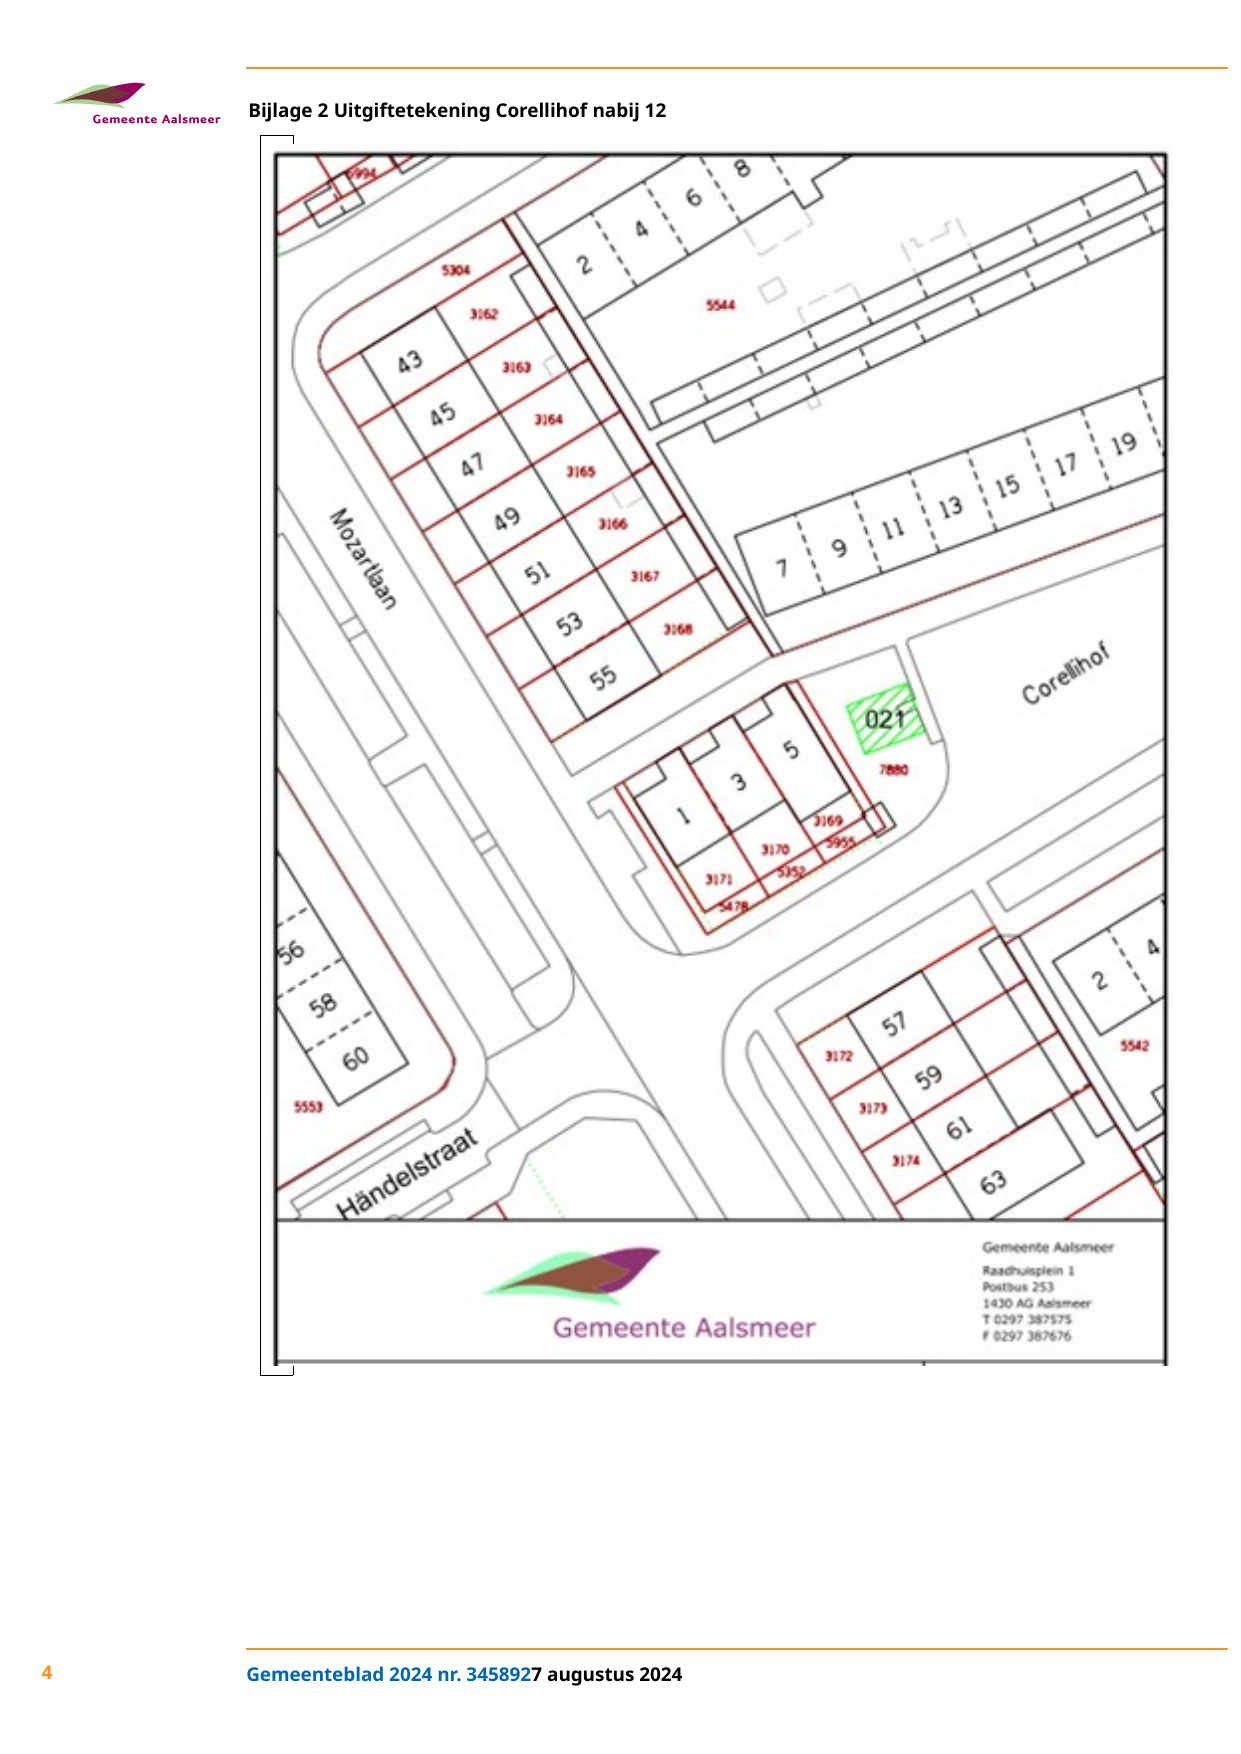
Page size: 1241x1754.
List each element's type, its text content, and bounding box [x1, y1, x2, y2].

picture [268, 144, 1173, 1366]
picture [41, 47, 231, 172]
text Bijlage 2 Uitgiftetekening Corellihof nabij 12 [248, 95, 1152, 123]
